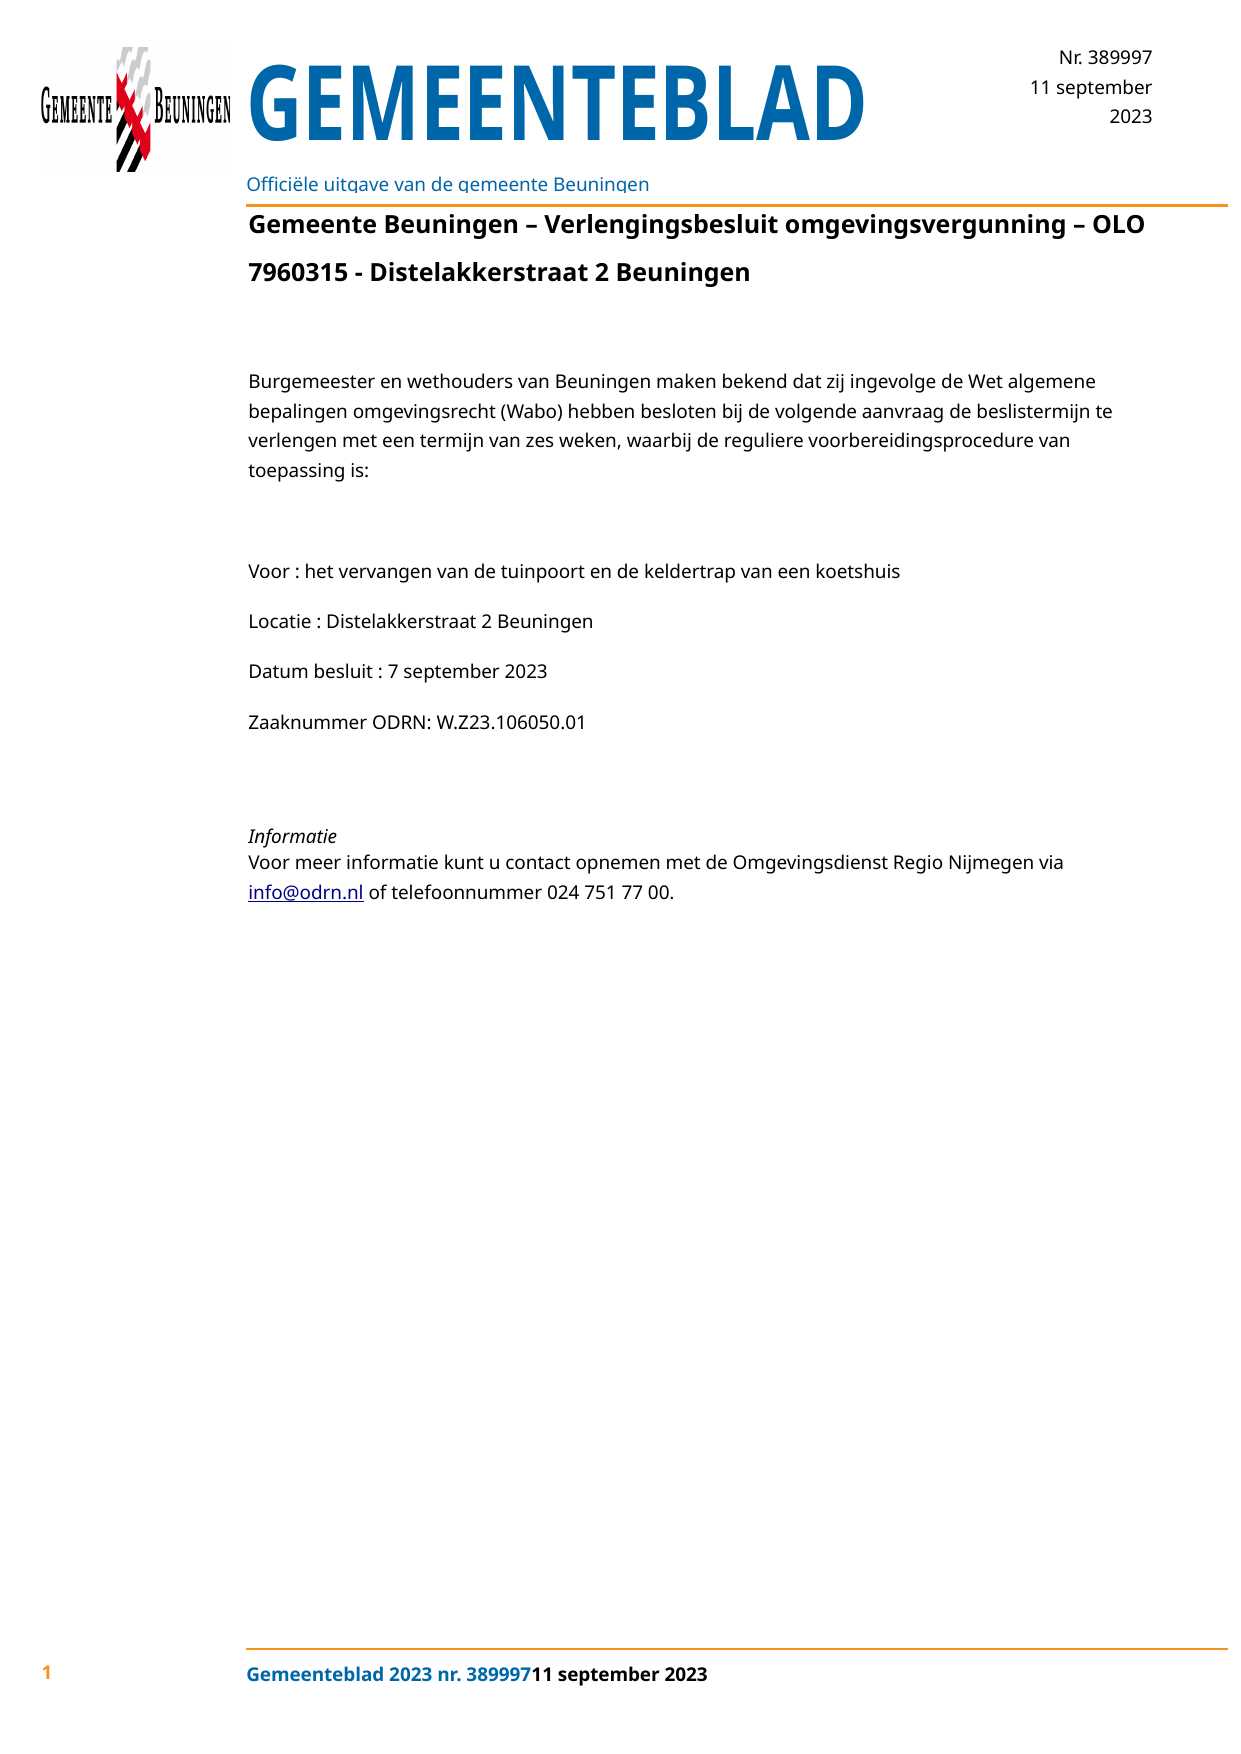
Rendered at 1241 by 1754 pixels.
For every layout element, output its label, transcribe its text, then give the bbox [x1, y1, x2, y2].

text Informatie [248, 823, 1152, 849]
picture [41, 47, 231, 172]
text Locatie : Distelakkerstraat 2 Beuningen [248, 608, 1152, 634]
text Zaaknummer ODRN: W.Z23.106050.01 [248, 709, 1152, 735]
text Datum besluit : 7 september 2023 [248, 659, 1152, 684]
text Burgemeester en wethouders van Beuningen maken bekend dat zij ingevolge de Wet algemene bepalingen omgevingsrecht (Wabo) hebben besloten bij de volgende aanvraag de beslistermijn te verlengen met een termijn van zes weken, waarbij de reguliere voorbereidingsprocedure van toepassing is: [248, 368, 1152, 483]
text Voor : het vervangen van de tuinpoort en de keldertrap van een koetshuis [248, 558, 1152, 584]
text Voor meer informatie kunt u contact opnemen met de Omgevingsdienst Regio Nijmegen via info@odrn.nl of telefoonnummer 024 751 77 00. [248, 849, 1152, 904]
text Gemeente Beuningen – Verlengingsbesluit omgevingsvergunning – OLO 7960315 - Distelakkerstraat 2 Beuningen [248, 207, 1152, 288]
